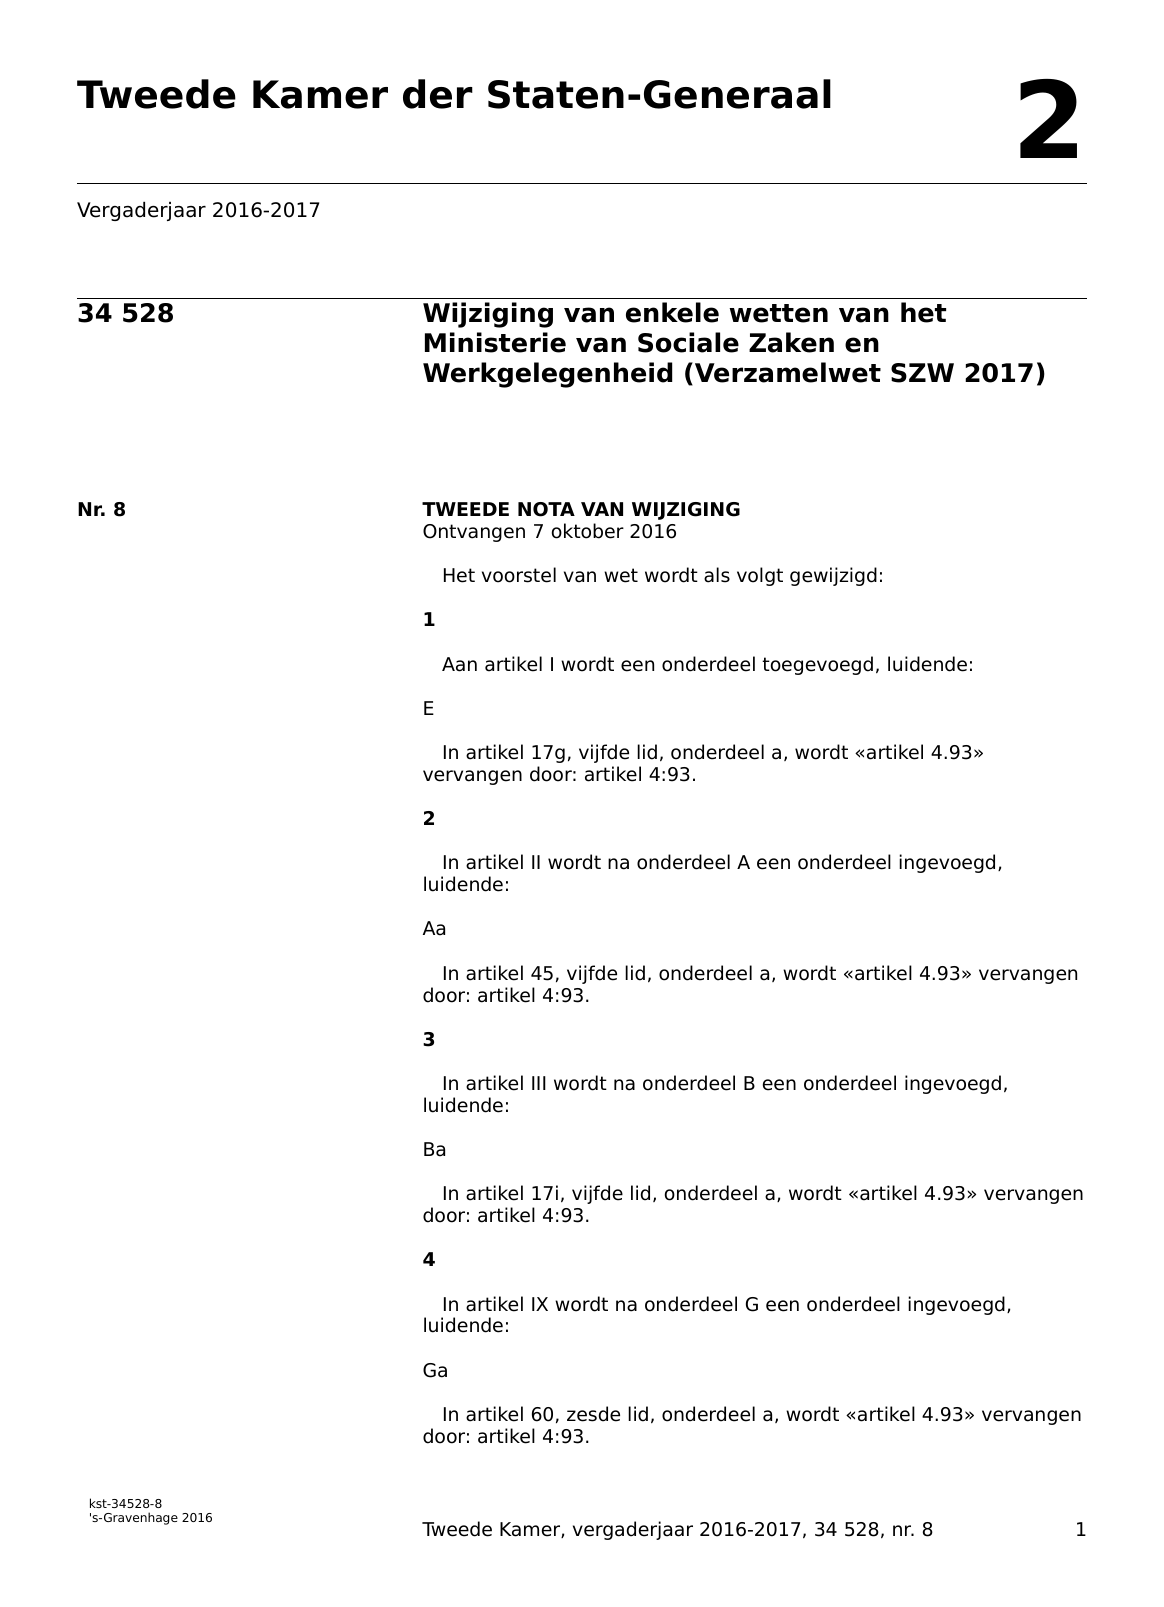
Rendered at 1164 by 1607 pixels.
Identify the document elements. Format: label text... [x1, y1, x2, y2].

text In artikel IX wordt na onderdeel G een onderdeel ingevoegd, luidende: [422, 1293, 1087, 1337]
subtitle 2 [422, 808, 1087, 830]
text In artikel 60, zesde lid, onderdeel a, wordt «artikel 4.93» vervangen door: artikel 4:93. [422, 1404, 1087, 1448]
text In artikel 45, vijfde lid, onderdeel a, wordt «artikel 4.93» vervangen door: artikel 4:93. [422, 962, 1087, 1006]
text In artikel 17g, vijfde lid, onderdeel a, wordt «artikel 4.93» vervangen door: artikel 4:93. [422, 742, 1087, 786]
subtitle 1 [422, 609, 1087, 631]
subtitle 4 [422, 1249, 1087, 1271]
subtitle Nr. 8 TWEEDE NOTA VAN WIJZIGING [77, 499, 1087, 521]
text Aan artikel I wordt een onderdeel toegevoegd, luidende: [422, 653, 1087, 676]
table_header 2 [886, 59, 1087, 183]
text Het voorstel van wet wordt als volgt gewijzigd: [422, 565, 1087, 587]
subtitle Aa [422, 918, 1087, 940]
text In artikel II wordt na onderdeel A een onderdeel ingevoegd, luidende: [422, 852, 1087, 896]
subtitle 3 [422, 1029, 1087, 1051]
table_header Tweede Kamer der Staten-Generaal [77, 59, 886, 183]
subtitle Ga [422, 1359, 1087, 1382]
subtitle E [422, 698, 1087, 720]
subtitle 34 528 Wijziging van enkele wetten van het Ministerie van Sociale Zaken en Werkgelegenheid (Verzamelwet SZW 2017) [77, 299, 1087, 388]
text In artikel III wordt na onderdeel B een onderdeel ingevoegd, luidende: [422, 1073, 1087, 1117]
text In artikel 17i, vijfde lid, onderdeel a, wordt «artikel 4.93» vervangen door: artikel 4:93. [422, 1183, 1087, 1227]
table_cell Vergaderjaar 2016-2017 [77, 184, 1087, 298]
text Ontvangen 7 oktober 2016 [422, 521, 1087, 543]
text 's-Gravenhage 2016 [88, 1511, 323, 1525]
subtitle Ba [422, 1139, 1087, 1161]
text kst-34528-8 [88, 1497, 323, 1511]
